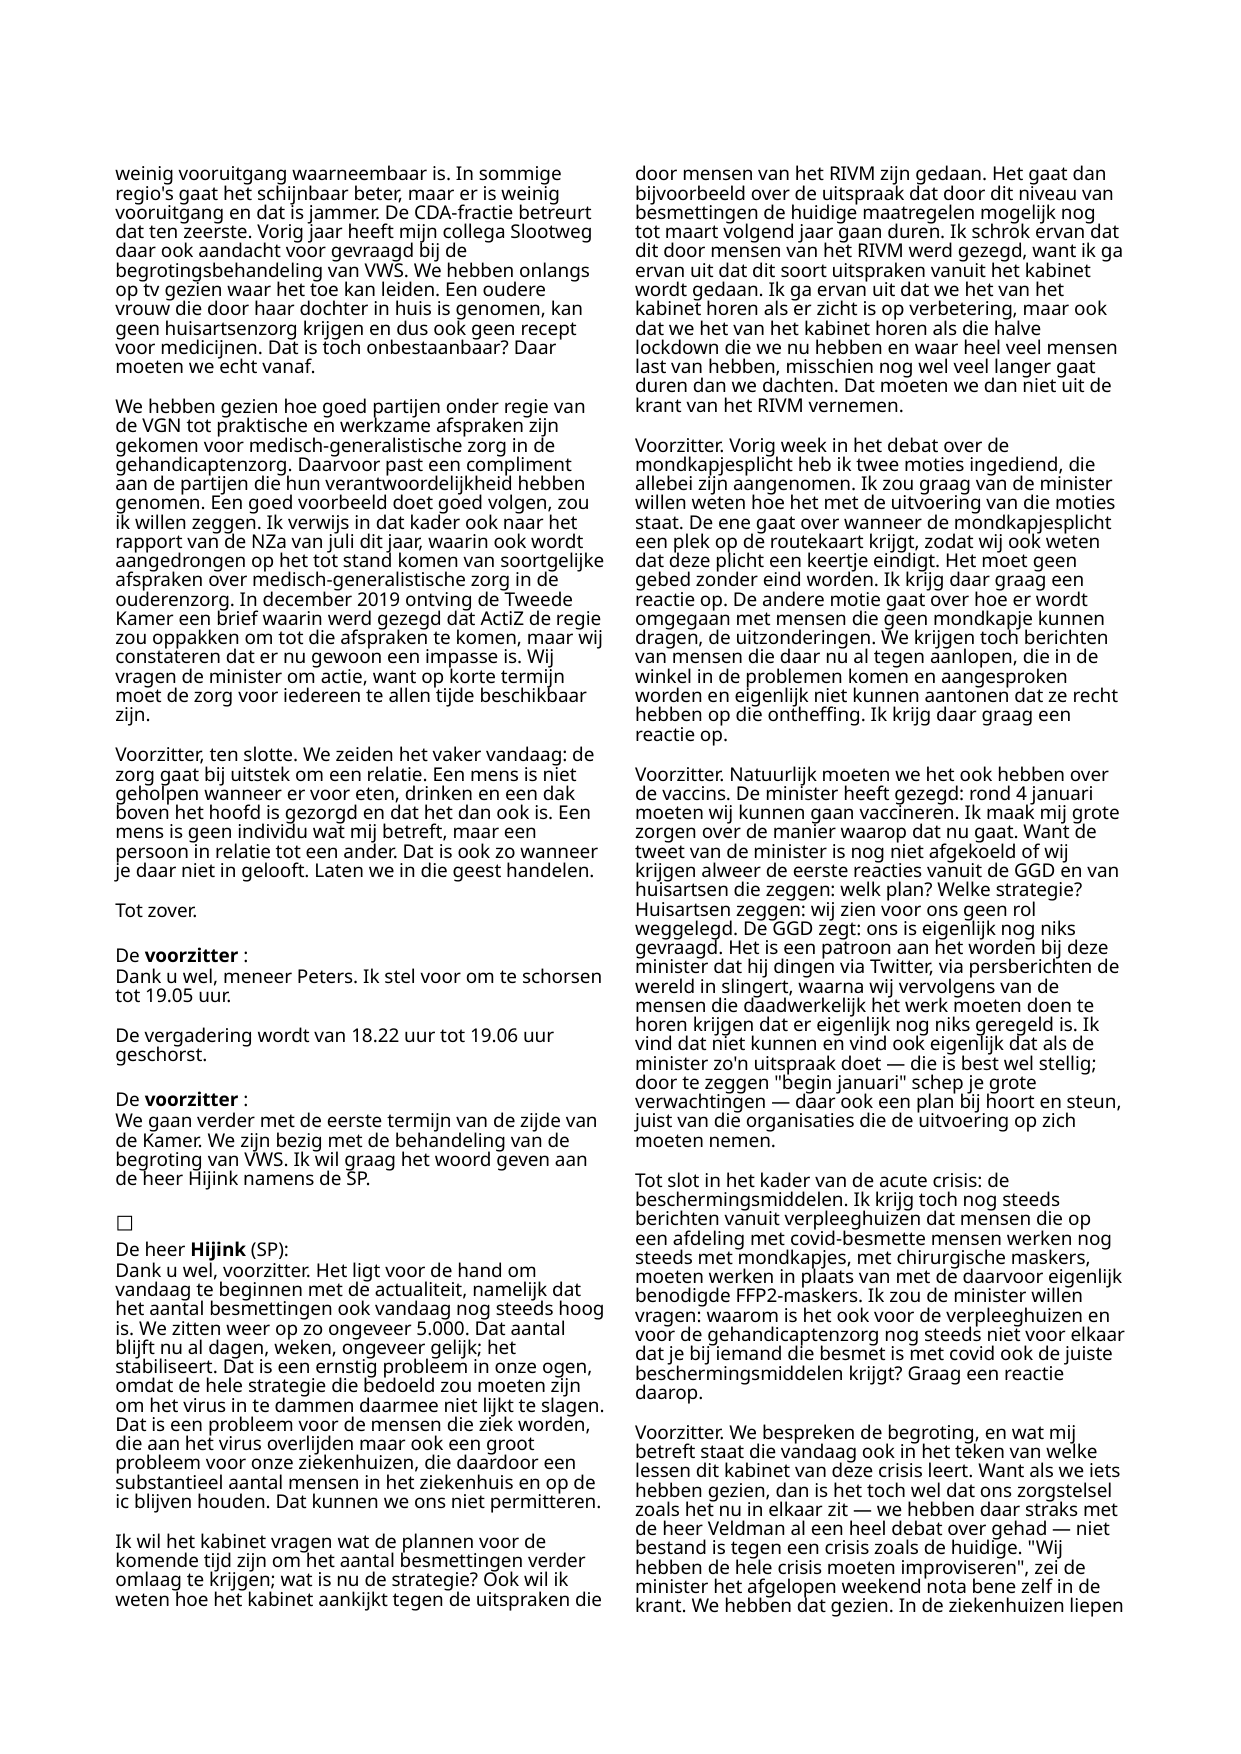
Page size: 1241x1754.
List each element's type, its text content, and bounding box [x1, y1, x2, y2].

text Voorzitter. Vorig week in het debat over de mondkapjesplicht heb ik twee moties ingediend, die allebei zijn aangenomen. Ik zou graag van de minister willen weten hoe het met de uitvoering van die moties staat. De ene gaat over wanneer de mondkapjesplicht een plek op de routekaart krijgt, zodat wij ook weten dat deze plicht een keertje eindigt. Het moet geen gebed zonder eind worden. Ik krijg daar graag een reactie op. De andere motie gaat over hoe er wordt omgegaan met mensen die geen mondkapje kunnen dragen, de uitzonderingen. We krijgen toch berichten van mensen die daar nu al tegen aanlopen, die in de winkel in de problemen komen en aangesproken worden en eigenlijk niet kunnen aantonen dat ze recht hebben op die ontheffing. Ik krijg daar graag een reactie op. [635, 437, 1125, 745]
text Ik wil het kabinet vragen wat de plannen voor de komende tijd zijn om het aantal besmettingen verder omlaag te krijgen; wat is nu de strategie? Ook wil ik weten hoe het kabinet aankijkt tegen de uitspraken die [115, 1533, 605, 1610]
text Voorzitter. Natuurlijk moeten we het ook hebben over de vaccins. De minister heeft gezegd: rond 4 januari moeten wij kunnen gaan vaccineren. Ik maak mij grote zorgen over de manier waarop dat nu gaat. Want de tweet van de minister is nog niet afgekoeld of wij krijgen alweer de eerste reacties vanuit de GGD en van huisartsen die zeggen: welk plan? Welke strategie? Huisartsen zeggen: wij zien voor ons geen rol weggelegd. De GGD zegt: ons is eigenlijk nog niks gevraagd. Het is een patroon aan het worden bij deze minister dat hij dingen via Twitter, via persberichten de wereld in slingert, waarna wij vervolgens van de mensen die daadwerkelijk het werk moeten doen te horen krijgen dat er eigenlijk nog niks geregeld is. Ik vind dat niet kunnen en vind ook eigenlijk dat als de minister zo'n uitspraak doet — die is best wel stellig; door te zeggen "begin januari" schep je grote verwachtingen — daar ook een plan bij hoort en steun, juist van die organisaties die de uitvoering op zich moeten nemen. [635, 766, 1125, 1151]
text Voorzitter. We bespreken de begroting, en wat mij betreft staat die vandaag ook in het teken van welke lessen dit kabinet van deze crisis leert. Want als we iets hebben gezien, dan is het toch wel dat ons zorgstelsel zoals het nu in elkaar zit — we hebben daar straks met de heer Veldman al een heel debat over gehad — niet bestand is tegen een crisis zoals de huidige. "Wij hebben de hele crisis moeten improviseren", zei de minister het afgelopen weekend nota bene zelf in de krant. We hebben dat gezien. In de ziekenhuizen liepen [635, 1424, 1125, 1616]
text Dank u wel, meneer Peters. Ik stel voor om te schorsen tot 19.05 uur. [115, 968, 605, 1006]
text Dank u wel, voorzitter. Het ligt voor de hand om vandaag te beginnen met de actualiteit, namelijk dat het aantal besmettingen ook vandaag nog steeds hoog is. We zitten weer op zo ongeveer 5.000. Dat aantal blijft nu al dagen, weken, ongeveer gelijk; het stabiliseert. Dat is een ernstig probleem in onze ogen, omdat de hele strategie die bedoeld zou moeten zijn om het virus in te dammen daarmee niet lijkt te slagen. Dat is een probleem voor de mensen die ziek worden, die aan het virus overlijden maar ook een groot probleem voor onze ziekenhuizen, die daardoor een substantieel aantal mensen in het ziekenhuis en op de ic blijven houden. Dat kunnen we ons niet permitteren. [115, 1262, 605, 1512]
text Tot slot in het kader van de acute crisis: de beschermingsmiddelen. Ik krijg toch nog steeds berichten vanuit verpleeghuizen dat mensen die op een afdeling met covid-besmette mensen werken nog steeds met mondkapjes, met chirurgische maskers, moeten werken in plaats van met de daarvoor eigenlijk benodigde FFP2-maskers. Ik zou de minister willen vragen: waarom is het ook voor de verpleeghuizen en voor de gehandicaptenzorg nog steeds niet voor elkaar dat je bij iemand die besmet is met covid ook de juiste beschermingsmiddelen krijgt? Graag een reactie daarop. [635, 1172, 1125, 1403]
text We hebben gezien hoe goed partijen onder regie van de VGN tot praktische en werkzame afspraken zijn gekomen voor medisch-generalistische zorg in de gehandicaptenzorg. Daarvoor past een compliment aan de partijen die hun verantwoordelijkheid hebben genomen. Een goed voorbeeld doet goed volgen, zou ik willen zeggen. Ik verwijs in dat kader ook naar het rapport van de NZa van juli dit jaar, waarin ook wordt aangedrongen op het tot stand komen van soortgelijke afspraken over medisch-generalistische zorg in de ouderenzorg. In december 2019 ontving de Tweede Kamer een brief waarin werd gezegd dat ActiZ de regie zou oppakken om tot die afspraken te komen, maar wij constateren dat er nu gewoon een impasse is. Wij vragen de minister om actie, want op korte termijn moet de zorg voor iedereen te allen tijde beschikbaar zijn. [115, 398, 605, 726]
text weinig vooruitgang waarneembaar is. In sommige regio's gaat het schijnbaar beter, maar er is weinig vooruitgang en dat is jammer. De CDA-fractie betreurt dat ten zeerste. Vorig jaar heeft mijn collega Slootweg daar ook aandacht voor gevraagd bij de begrotingsbehandeling van VWS. We hebben onlangs op tv gezien waar het toe kan leiden. Een oudere vrouw die door haar dochter in huis is genomen, kan geen huisartsenzorg krijgen en dus ook geen recept voor medicijnen. Dat is toch onbestaanbaar? Daar moeten we echt vanaf. [115, 165, 605, 377]
text Voorzitter, ten slotte. We zeiden het vaker vandaag: de zorg gaat bij uitstek om een relatie. Een mens is niet geholpen wanneer er voor eten, drinken en een dak boven het hoofd is gezorgd en dat het dan ook is. Een mens is geen individu wat mij betreft, maar een persoon in relatie tot een ander. Dat is ook zo wanneer je daar niet in gelooft. Laten we in die geest handelen. [115, 746, 605, 881]
text De heer Hijink (SP): [115, 1236, 605, 1262]
text Tot zover. [115, 902, 605, 921]
text We gaan verder met de eerste termijn van de zijde van de Kamer. We zijn bezig met de behandeling van de begroting van VWS. Ik wil graag het woord geven aan de heer Hijink namens de SP. [115, 1112, 605, 1189]
text door mensen van het RIVM zijn gedaan. Het gaat dan bijvoorbeeld over de uitspraak dat door dit niveau van besmettingen de huidige maatregelen mogelijk nog tot maart volgend jaar gaan duren. Ik schrok ervan dat dit door mensen van het RIVM werd gezegd, want ik ga ervan uit dat dit soort uitspraken vanuit het kabinet wordt gedaan. Ik ga ervan uit dat we het van het kabinet horen als er zicht is op verbetering, maar ook dat we het van het kabinet horen als die halve lockdown die we nu hebben en waar heel veel mensen last van hebben, misschien nog wel veel langer gaat duren dan we dachten. Dat moeten we dan niet uit de krant van het RIVM vernemen. [635, 165, 1125, 416]
text ⬜ [115, 1210, 605, 1236]
text De voorzitter : [115, 1087, 605, 1112]
text De voorzitter : [115, 942, 605, 968]
text De vergadering wordt van 18.22 uur tot 19.06 uur geschorst. [115, 1027, 605, 1066]
